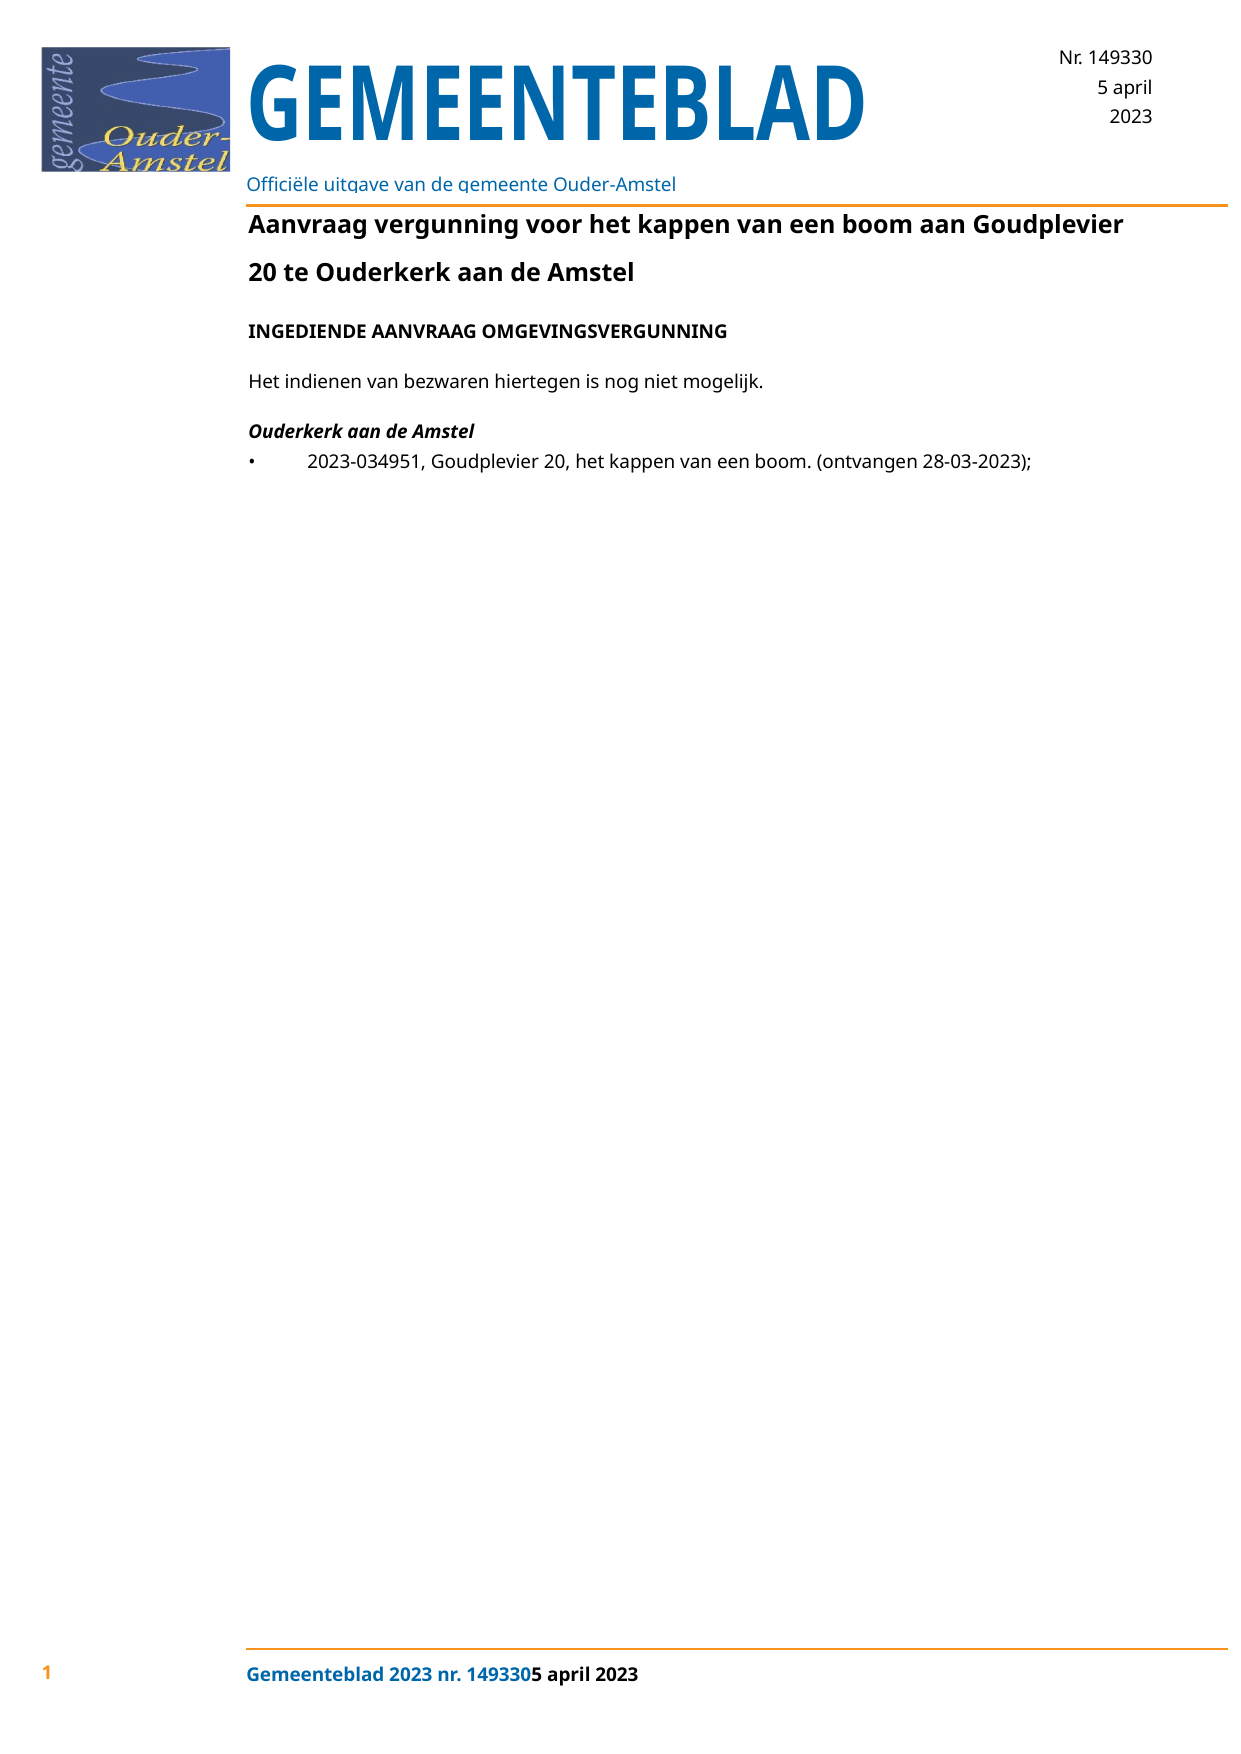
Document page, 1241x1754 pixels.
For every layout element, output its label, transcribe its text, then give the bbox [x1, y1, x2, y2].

text INGEDIENDE AANVRAAG OMGEVINGSVERGUNNING [248, 318, 1152, 344]
text Aanvraag vergunning voor het kappen van een boom aan Goudplevier 20 te Ouderkerk aan de Amstel [248, 207, 1152, 288]
picture [41, 47, 231, 172]
text Het indienen van bezwaren hiertegen is nog niet mogelijk. [248, 368, 1152, 394]
list 2023-034951, Goudplevier 20, het kappen van een boom. (ontvangen 28-03-2023); [248, 448, 1152, 474]
text Ouderkerk aan de Amstel [248, 419, 1152, 444]
